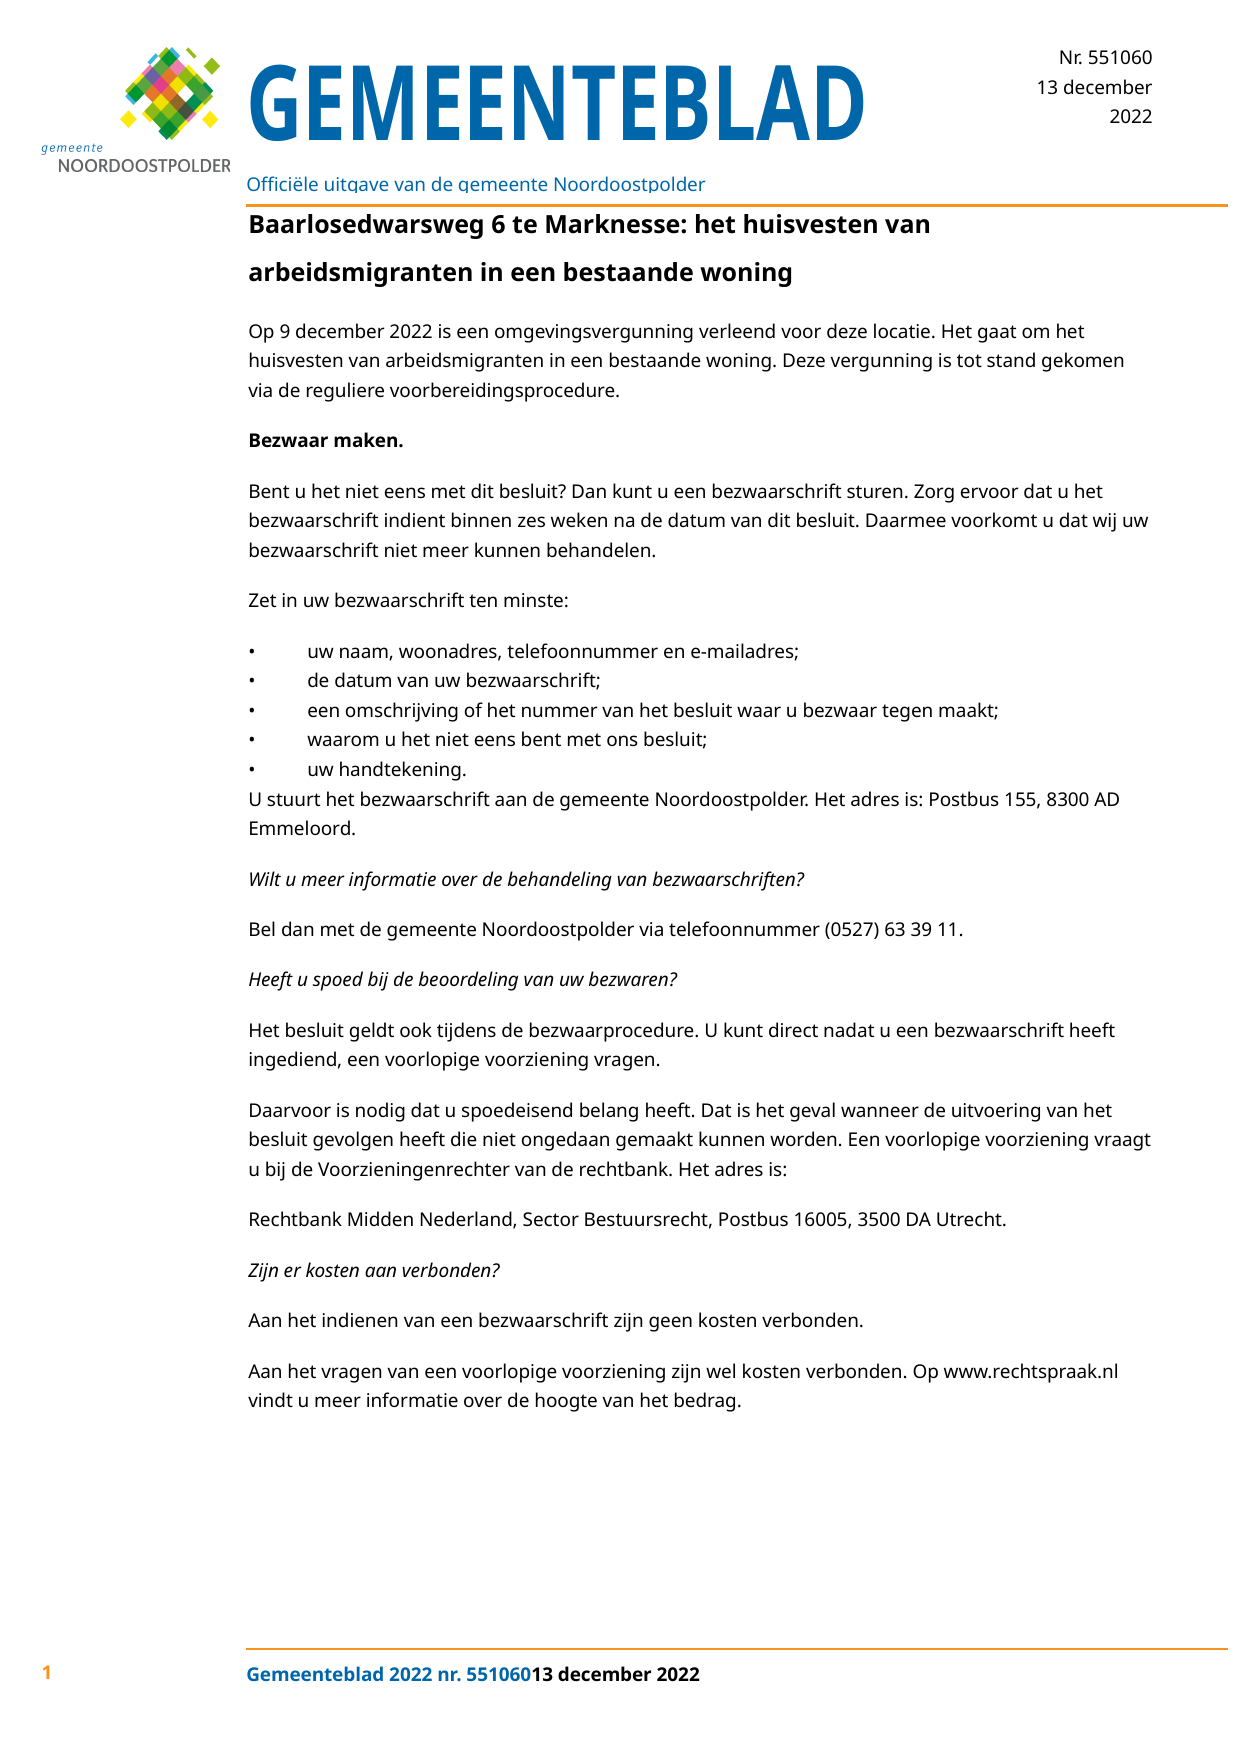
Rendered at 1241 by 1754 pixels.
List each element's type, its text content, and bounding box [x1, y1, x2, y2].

text Wilt u meer informatie over de behandeling van bezwaarschriften? [248, 866, 1152, 892]
picture [41, 47, 231, 172]
text Bel dan met de gemeente Noordoostpolder via telefoonnummer (0527) 63 39 11. [248, 916, 1152, 942]
text Bezwaar maken. [248, 427, 1152, 453]
text Baarlosedwarsweg 6 te Marknesse: het huisvesten van arbeidsmigranten in een bestaande woning [248, 207, 1152, 288]
text Het besluit geldt ook tijdens de bezwaarprocedure. U kunt direct nadat u een bezwaarschrift heeft ingediend, een voorlopige voorziening vragen. [248, 1017, 1152, 1072]
text Heeft u spoed bij de beoordeling van uw bezwaren? [248, 967, 1152, 992]
list uw handtekening. [248, 756, 1152, 782]
text Daarvoor is nodig dat u spoedeisend belang heeft. Dat is het geval wanneer de uitvoering van het besluit gevolgen heeft die niet ongedaan gemaakt kunnen worden. Een voorlopige voorziening vraagt u bij de Voorzieningenrechter van de rechtbank. Het adres is: [248, 1097, 1152, 1182]
text Op 9 december 2022 is een omgevingsvergunning verleend voor deze locatie. Het gaat om het huisvesten van arbeidsmigranten in een bestaande woning. Deze vergunning is tot stand gekomen via de reguliere voorbereidingsprocedure. [248, 318, 1152, 403]
list waarom u het niet eens bent met ons besluit; [248, 727, 1152, 752]
text Zet in uw bezwaarschrift ten minste: [248, 587, 1152, 613]
text Aan het indienen van een bezwaarschrift zijn geen kosten verbonden. [248, 1307, 1152, 1333]
text Rechtbank Midden Nederland, Sector Bestuursrecht, Postbus 16005, 3500 DA Utrecht. [248, 1207, 1152, 1232]
text U stuurt het bezwaarschrift aan de gemeente Noordoostpolder. Het adres is: Postbus 155, 8300 AD Emmeloord. [248, 786, 1152, 841]
text Bent u het niet eens met dit besluit? Dan kunt u een bezwaarschrift sturen. Zorg ervoor dat u het bezwaarschrift indient binnen zes weken na de datum van dit besluit. Daarmee voorkomt u dat wij uw bezwaarschrift niet meer kunnen behandelen. [248, 478, 1152, 563]
list de datum van uw bezwaarschrift; [248, 667, 1152, 693]
text Zijn er kosten aan verbonden? [248, 1257, 1152, 1283]
list uw naam, woonadres, telefoonnummer en e-mailadres; [248, 638, 1152, 664]
text Aan het vragen van een voorlopige voorziening zijn wel kosten verbonden. Op www.rechtspraak.nl vindt u meer informatie over de hoogte van het bedrag. [248, 1358, 1152, 1413]
list een omschrijving of het nummer van het besluit waar u bezwaar tegen maakt; [248, 697, 1152, 723]
